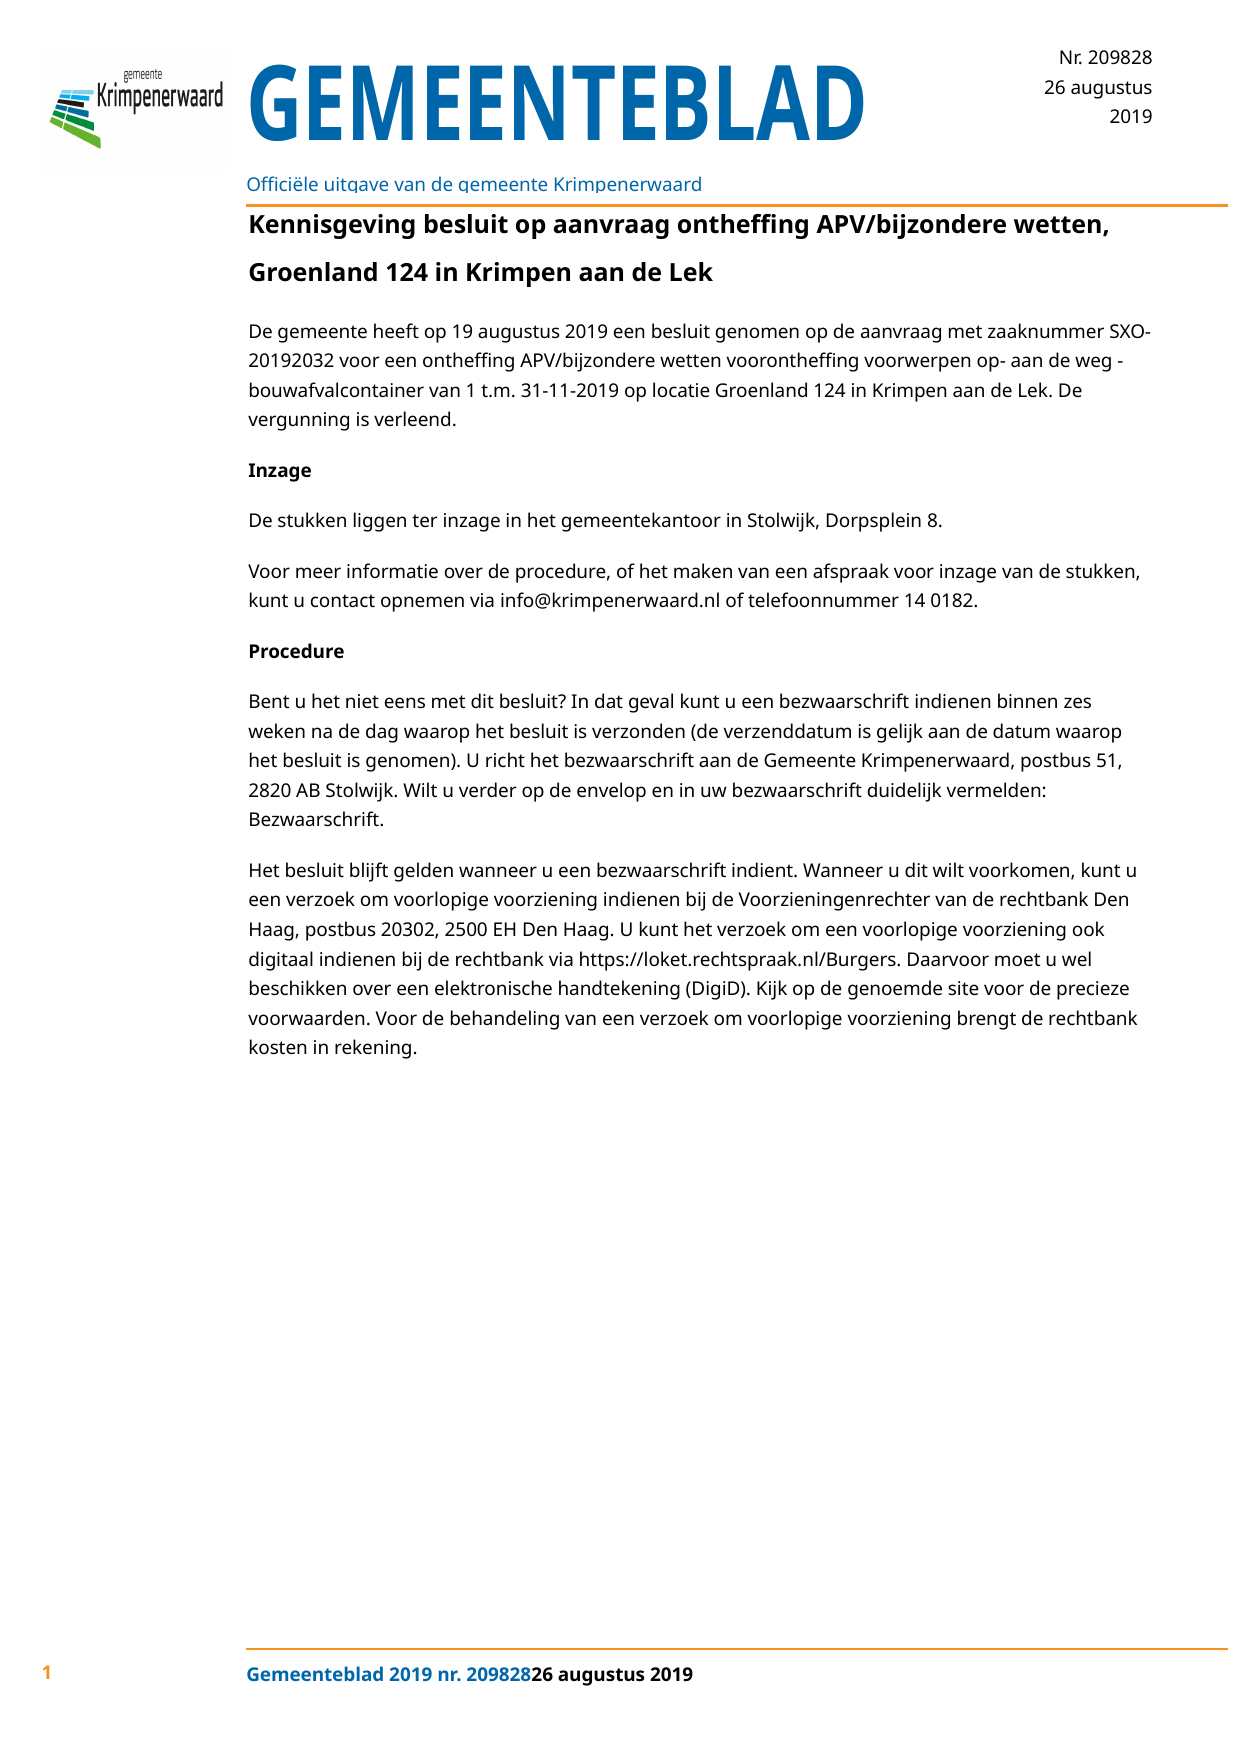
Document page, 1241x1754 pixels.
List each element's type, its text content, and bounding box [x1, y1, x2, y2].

text Kennisgeving besluit op aanvraag ontheffing APV/bijzondere wetten, Groenland 124 in Krimpen aan de Lek [248, 207, 1152, 288]
text De stukken liggen ter inzage in het gemeentekantoor in Stolwijk, Dorpsplein 8. [248, 507, 1152, 533]
picture [41, 47, 231, 172]
text Voor meer informatie over de procedure, of het maken van een afspraak voor inzage van de stukken, kunt u contact opnemen via info@krimpenerwaard.nl of telefoonnummer 14 0182. [248, 558, 1152, 613]
text Inzage [248, 457, 1152, 483]
text Bent u het niet eens met dit besluit? In dat geval kunt u een bezwaarschrift indienen binnen zes weken na de dag waarop het besluit is verzonden (de verzenddatum is gelijk aan de datum waarop het besluit is genomen). U richt het bezwaarschrift aan de Gemeente Krimpenerwaard, postbus 51, 2820 AB Stolwijk. Wilt u verder op de envelop en in uw bezwaarschrift duidelijk vermelden: Bezwaarschrift. [248, 688, 1152, 832]
text De gemeente heeft op 19 augustus 2019 een besluit genomen op de aanvraag met zaaknummer SXO-20192032 voor een ontheffing APV/bijzondere wetten voorontheffing voorwerpen op- aan de weg - bouwafvalcontainer van 1 t.m. 31-11-2019 op locatie Groenland 124 in Krimpen aan de Lek. De vergunning is verleend. [248, 318, 1152, 432]
text Procedure [248, 638, 1152, 664]
text Het besluit blijft gelden wanneer u een bezwaarschrift indient. Wanneer u dit wilt voorkomen, kunt u een verzoek om voorlopige voorziening indienen bij de Voorzieningenrechter van de rechtbank Den Haag, postbus 20302, 2500 EH Den Haag. U kunt het verzoek om een voorlopige voorziening ook digitaal indienen bij de rechtbank via https://loket.rechtspraak.nl/Burgers. Daarvoor moet u wel beschikken over een elektronische handtekening (DigiD). Kijk op de genoemde site voor de precieze voorwaarden. Voor de behandeling van een verzoek om voorlopige voorziening brengt de rechtbank kosten in rekening. [248, 857, 1152, 1060]
